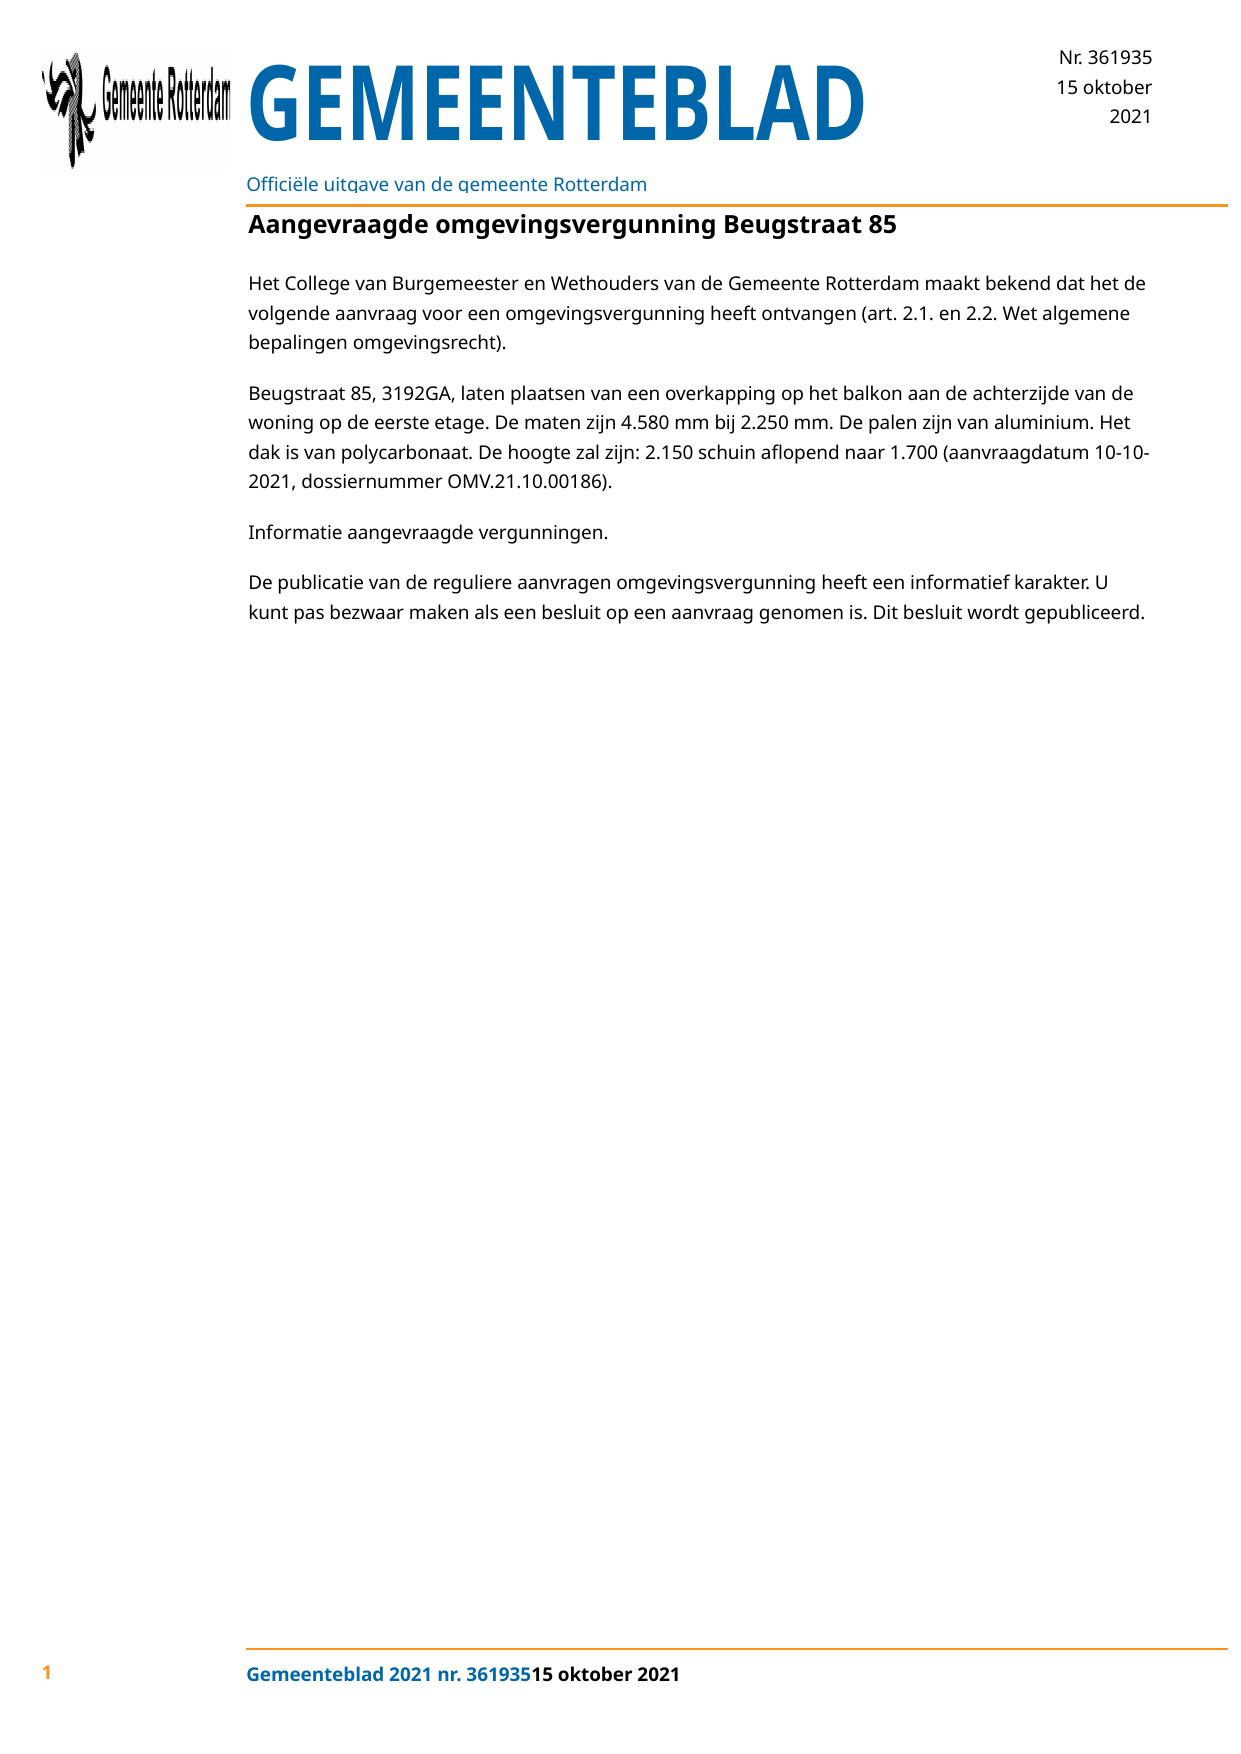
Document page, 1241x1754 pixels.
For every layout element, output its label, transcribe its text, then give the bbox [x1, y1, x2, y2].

text De publicatie van de reguliere aanvragen omgevingsvergunning heeft een informatief karakter. U kunt pas bezwaar maken als een besluit op een aanvraag genomen is. Dit besluit wordt gepubliceerd. [248, 569, 1152, 625]
text Aangevraagde omgevingsvergunning Beugstraat 85 [248, 207, 1152, 241]
text Informatie aangevraagde vergunningen. [248, 519, 1152, 545]
picture [41, 47, 231, 172]
text Beugstraat 85, 3192GA, laten plaatsen van een overkapping op het balkon aan de achterzijde van de woning op de eerste etage. De maten zijn 4.580 mm bij 2.250 mm. De palen zijn van aluminium. Het dak is van polycarbonaat. De hoogte zal zijn: 2.150 schuin aflopend naar 1.700 (aanvraagdatum 10-10-2021, dossiernummer OMV.21.10.00186). [248, 380, 1152, 494]
text Het College van Burgemeester en Wethouders van de Gemeente Rotterdam maakt bekend dat het de volgende aanvraag voor een omgevingsvergunning heeft ontvangen (art. 2.1. en 2.2. Wet algemene bepalingen omgevingsrecht). [248, 270, 1152, 355]
